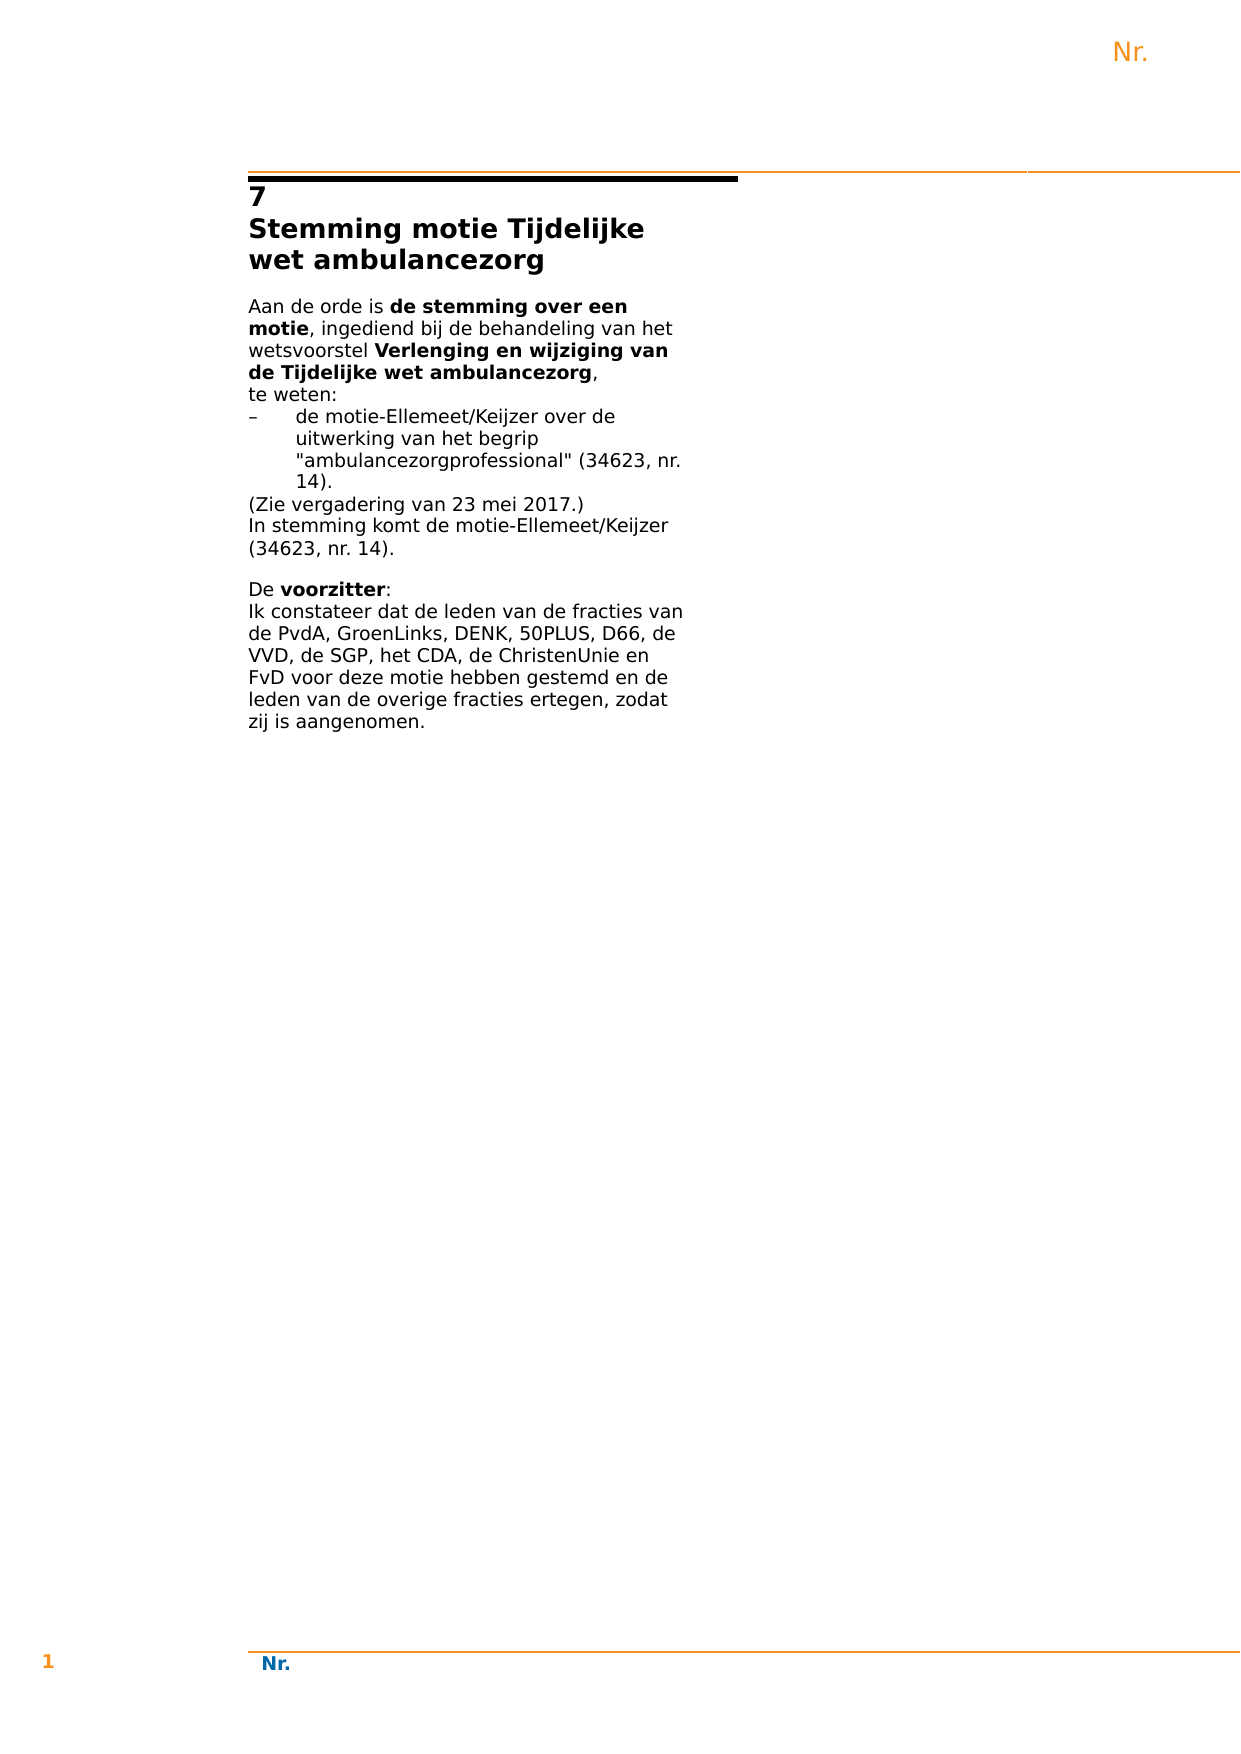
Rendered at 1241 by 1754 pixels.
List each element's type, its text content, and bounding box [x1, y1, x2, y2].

text (Zie vergadering van 23 mei 2017.) [248, 493, 691, 515]
title 7 Stemming motie Tijdelijke wet ambulancezorg [248, 182, 691, 276]
text De voorzitter: [248, 579, 691, 601]
text te weten: [248, 383, 691, 406]
list de motie-Ellemeet/Keijzer over de uitwerking van het begrip "ambulancezorgprofessional" (34623, nr. 14). [248, 406, 691, 493]
text Ik constateer dat de leden van de fracties van de PvdA, GroenLinks, DENK, 50PLUS, D66, de VVD, de SGP, het CDA, de ChristenUnie en FvD voor deze motie hebben gestemd en de leden van de overige fracties ertegen, zodat zij is aangenomen. [248, 601, 691, 733]
text In stemming komt de motie-Ellemeet/Keijzer (34623, nr. 14). [248, 515, 691, 559]
text Aan de orde is de stemming over een motie, ingediend bij de behandeling van het wetsvoorstel Verlenging en wijziging van de Tijdelijke wet ambulancezorg, [248, 296, 691, 383]
